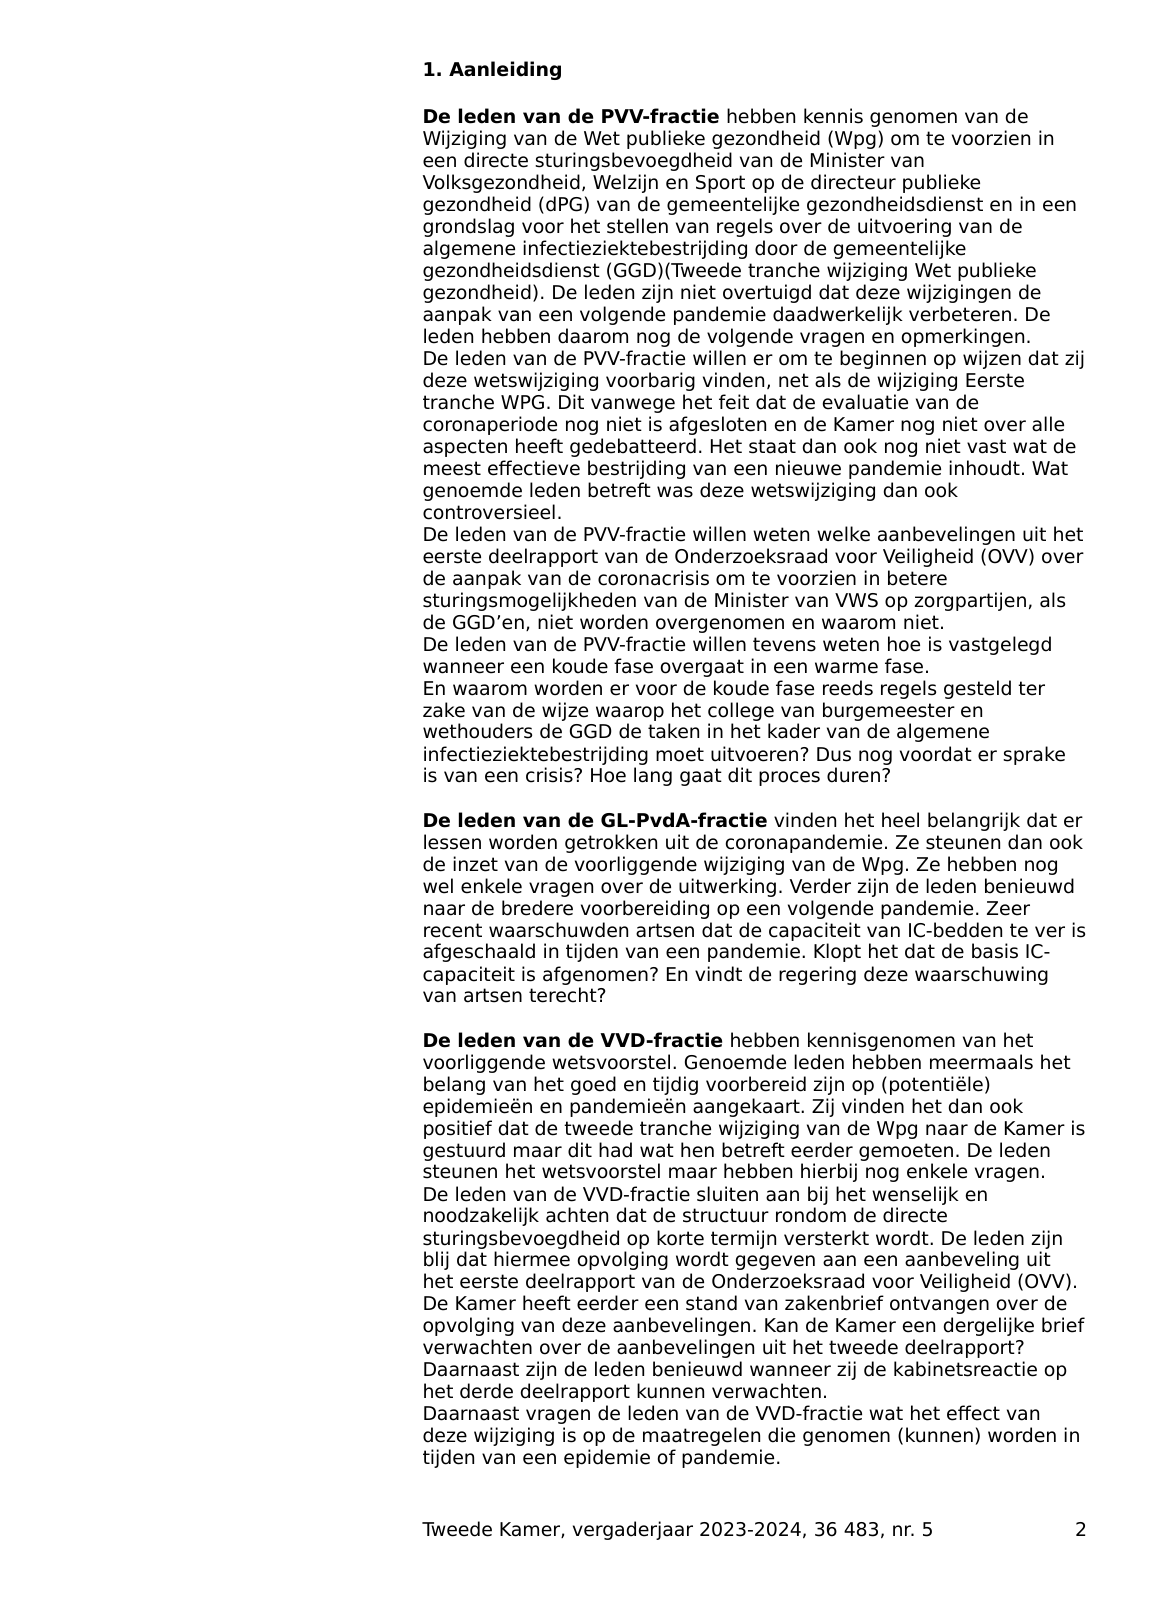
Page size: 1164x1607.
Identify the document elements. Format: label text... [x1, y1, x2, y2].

text De leden van de PVV-fractie willen tevens weten hoe is vastgelegd wanneer een koude fase overgaat in een warme fase. [422, 633, 1087, 677]
text De leden van de VVD-fractie sluiten aan bij het wenselijk en noodzakelijk achten dat de structuur rondom de directe sturingsbevoegdheid op korte termijn versterkt wordt. De leden zijn blij dat hiermee opvolging wordt gegeven aan een aanbeveling uit het eerste deelrapport van de Onderzoeksraad voor Veiligheid (OVV). De Kamer heeft eerder een stand van zakenbrief ontvangen over de opvolging van deze aanbevelingen. Kan de Kamer een dergelijke brief verwachten over de aanbevelingen uit het tweede deelrapport? Daarnaast zijn de leden benieuwd wanneer zij de kabinetsreactie op het derde deelrapport kunnen verwachten. [422, 1183, 1087, 1403]
text De leden van de PVV-fractie willen weten welke aanbevelingen uit het eerste deelrapport van de Onderzoeksraad voor Veiligheid (OVV) over de aanpak van de coronacrisis om te voorzien in betere sturingsmogelijkheden van de Minister van VWS op zorgpartijen, als de GGD’en, niet worden overgenomen en waarom niet. [422, 524, 1087, 633]
text De leden van de PVV-fractie hebben kennis genomen van de Wijziging van de Wet publieke gezondheid (Wpg) om te voorzien in een directe sturingsbevoegdheid van de Minister van Volksgezondheid, Welzijn en Sport op de directeur publieke gezondheid (dPG) van de gemeentelijke gezondheidsdienst en in een grondslag voor het stellen van regels over de uitvoering van de algemene infectieziektebestrijding door de gemeentelijke gezondheidsdienst (GGD)(Tweede tranche wijziging Wet publieke gezondheid). De leden zijn niet overtuigd dat deze wijzigingen de aanpak van een volgende pandemie daadwerkelijk verbeteren. De leden hebben daarom nog de volgende vragen en opmerkingen. [422, 106, 1087, 348]
text Daarnaast vragen de leden van de VVD-fractie wat het effect van deze wijziging is op de maatregelen die genomen (kunnen) worden in tijden van een epidemie of pandemie. [422, 1403, 1087, 1469]
text De leden van de PVV-fractie willen er om te beginnen op wijzen dat zij deze wetswijziging voorbarig vinden, net als de wijziging Eerste tranche WPG. Dit vanwege het feit dat de evaluatie van de coronaperiode nog niet is afgesloten en de Kamer nog niet over alle aspecten heeft gedebatteerd. Het staat dan ook nog niet vast wat de meest effectieve bestrijding van een nieuwe pandemie inhoudt. Wat genoemde leden betreft was deze wetswijziging dan ook controversieel. [422, 348, 1087, 524]
text De leden van de GL-PvdA-fractie vinden het heel belangrijk dat er lessen worden getrokken uit de coronapandemie. Ze steunen dan ook de inzet van de voorliggende wijziging van de Wpg. Ze hebben nog wel enkele vragen over de uitwerking. Verder zijn de leden benieuwd naar de bredere voorbereiding op een volgende pandemie. Zeer recent waarschuwden artsen dat de capaciteit van IC-bedden te ver is afgeschaald in tijden van een pandemie. Klopt het dat de basis IC-capaciteit is afgenomen? En vindt de regering deze waarschuwing van artsen terecht? [422, 809, 1087, 1007]
text De leden van de VVD-fractie hebben kennisgenomen van het voorliggende wetsvoorstel. Genoemde leden hebben meermaals het belang van het goed en tijdig voorbereid zijn op (potentiële) epidemieën en pandemieën aangekaart. Zij vinden het dan ook positief dat de tweede tranche wijziging van de Wpg naar de Kamer is gestuurd maar dit had wat hen betreft eerder gemoeten. De leden steunen het wetsvoorstel maar hebben hierbij nog enkele vragen. [422, 1029, 1087, 1183]
subtitle 1. Aanleiding [422, 59, 1087, 81]
text En waarom worden er voor de koude fase reeds regels gesteld ter zake van de wijze waarop het college van burgemeester en wethouders de GGD de taken in het kader van de algemene infectieziektebestrijding moet uitvoeren? Dus nog voordat er sprake is van een crisis? Hoe lang gaat dit proces duren? [422, 677, 1087, 787]
